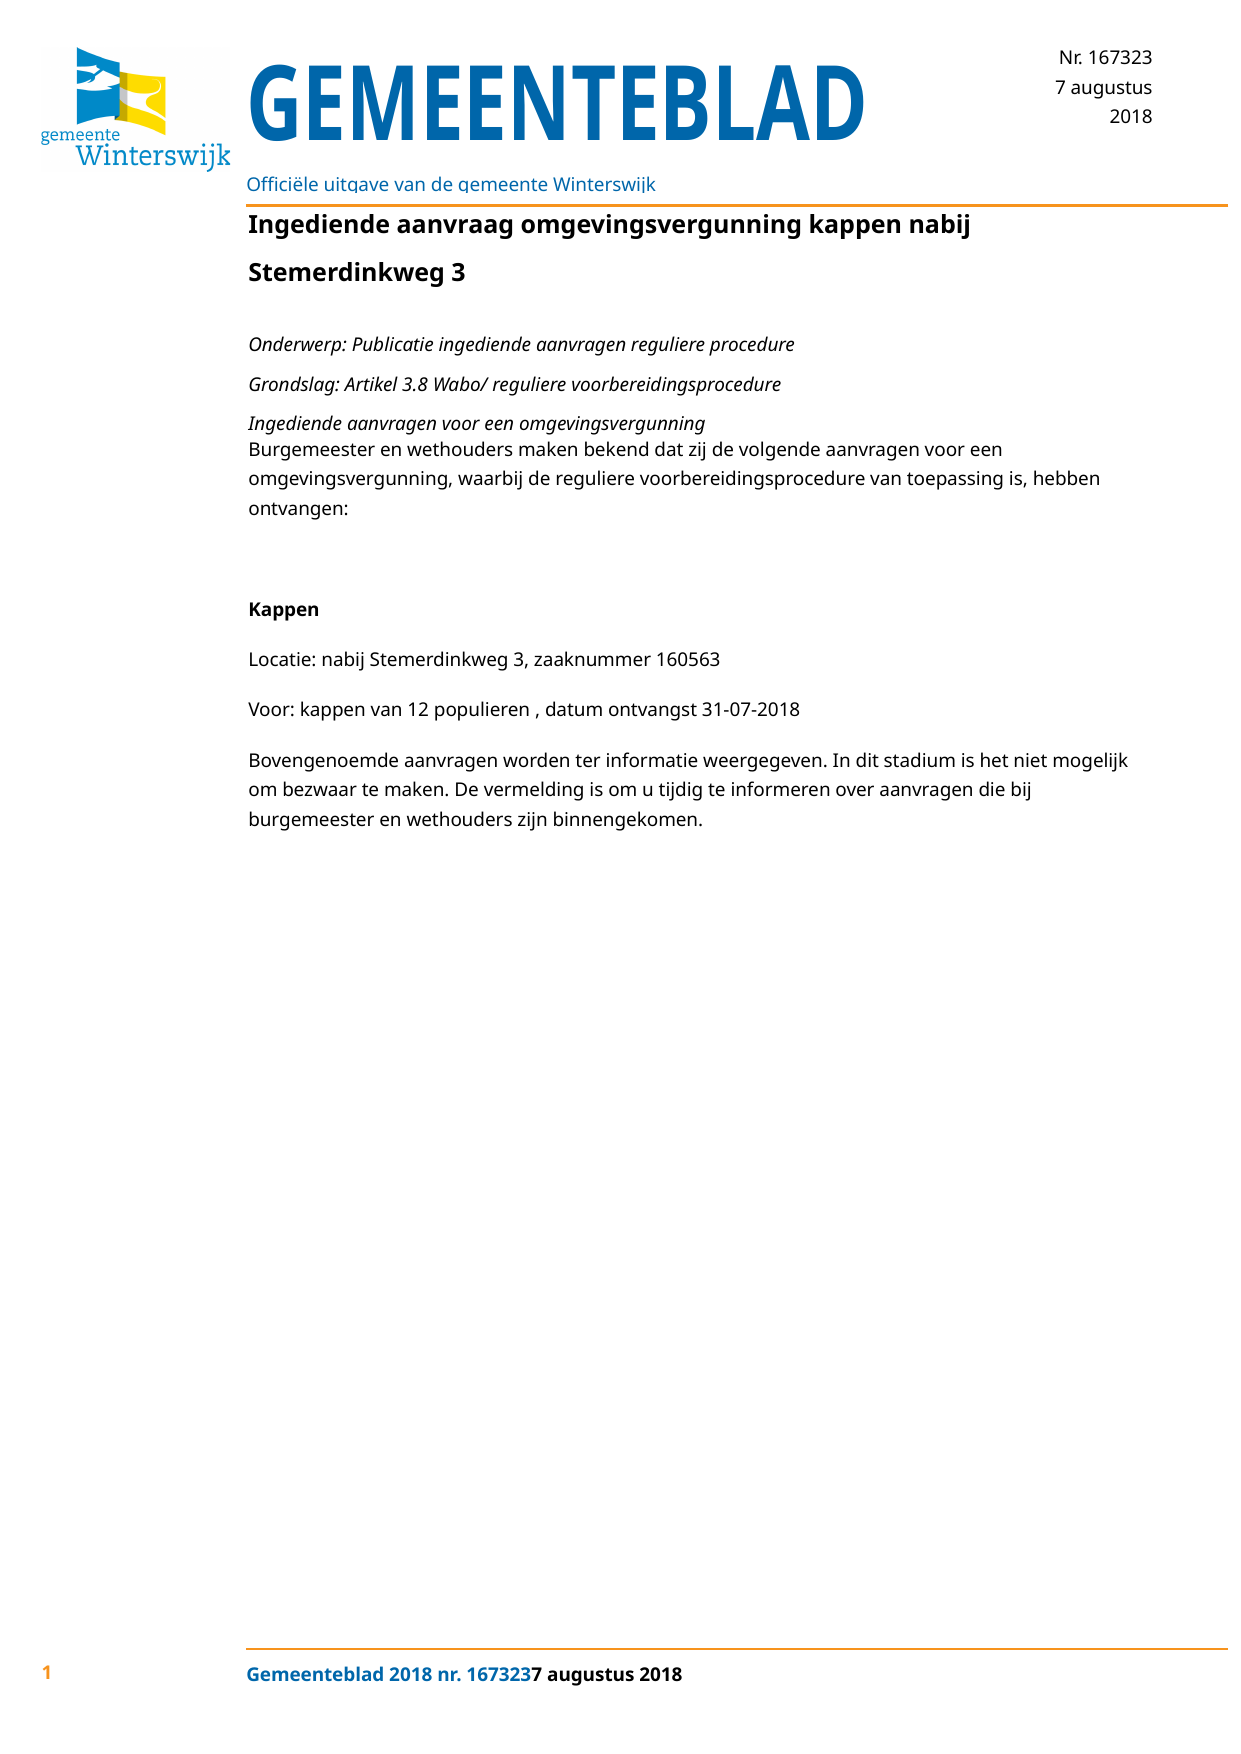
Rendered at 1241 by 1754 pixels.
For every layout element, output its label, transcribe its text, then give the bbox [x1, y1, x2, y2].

text Ingediende aanvragen voor een omgevingsvergunning [248, 410, 1152, 436]
text Grondslag: Artikel 3.8 Wabo/ reguliere voorbereidingsprocedure [248, 371, 1152, 396]
text Kappen [248, 596, 1152, 621]
text Ingediende aanvraag omgevingsvergunning kappen nabij Stemerdinkweg 3 [248, 207, 1152, 288]
text Bovengenoemde aanvragen worden ter informatie weergegeven. In dit stadium is het niet mogelijk om bezwaar te maken. De vermelding is om u tijdig te informeren over aanvragen die bij burgemeester en wethouders zijn binnengekomen. [248, 747, 1152, 832]
text Burgemeester en wethouders maken bekend dat zij de volgende aanvragen voor een omgevingsvergunning, waarbij de reguliere voorbereidingsprocedure van toepassing is, hebben ontvangen: [248, 436, 1152, 521]
text Voor: kappen van 12 populieren , datum ontvangst 31-07-2018 [248, 697, 1152, 722]
picture [41, 47, 231, 172]
picture [225, 153, 231, 162]
text Locatie: nabij Stemerdinkweg 3, zaaknummer 160563 [248, 646, 1152, 672]
text Onderwerp: Publicatie ingediende aanvragen reguliere procedure [248, 331, 1152, 357]
